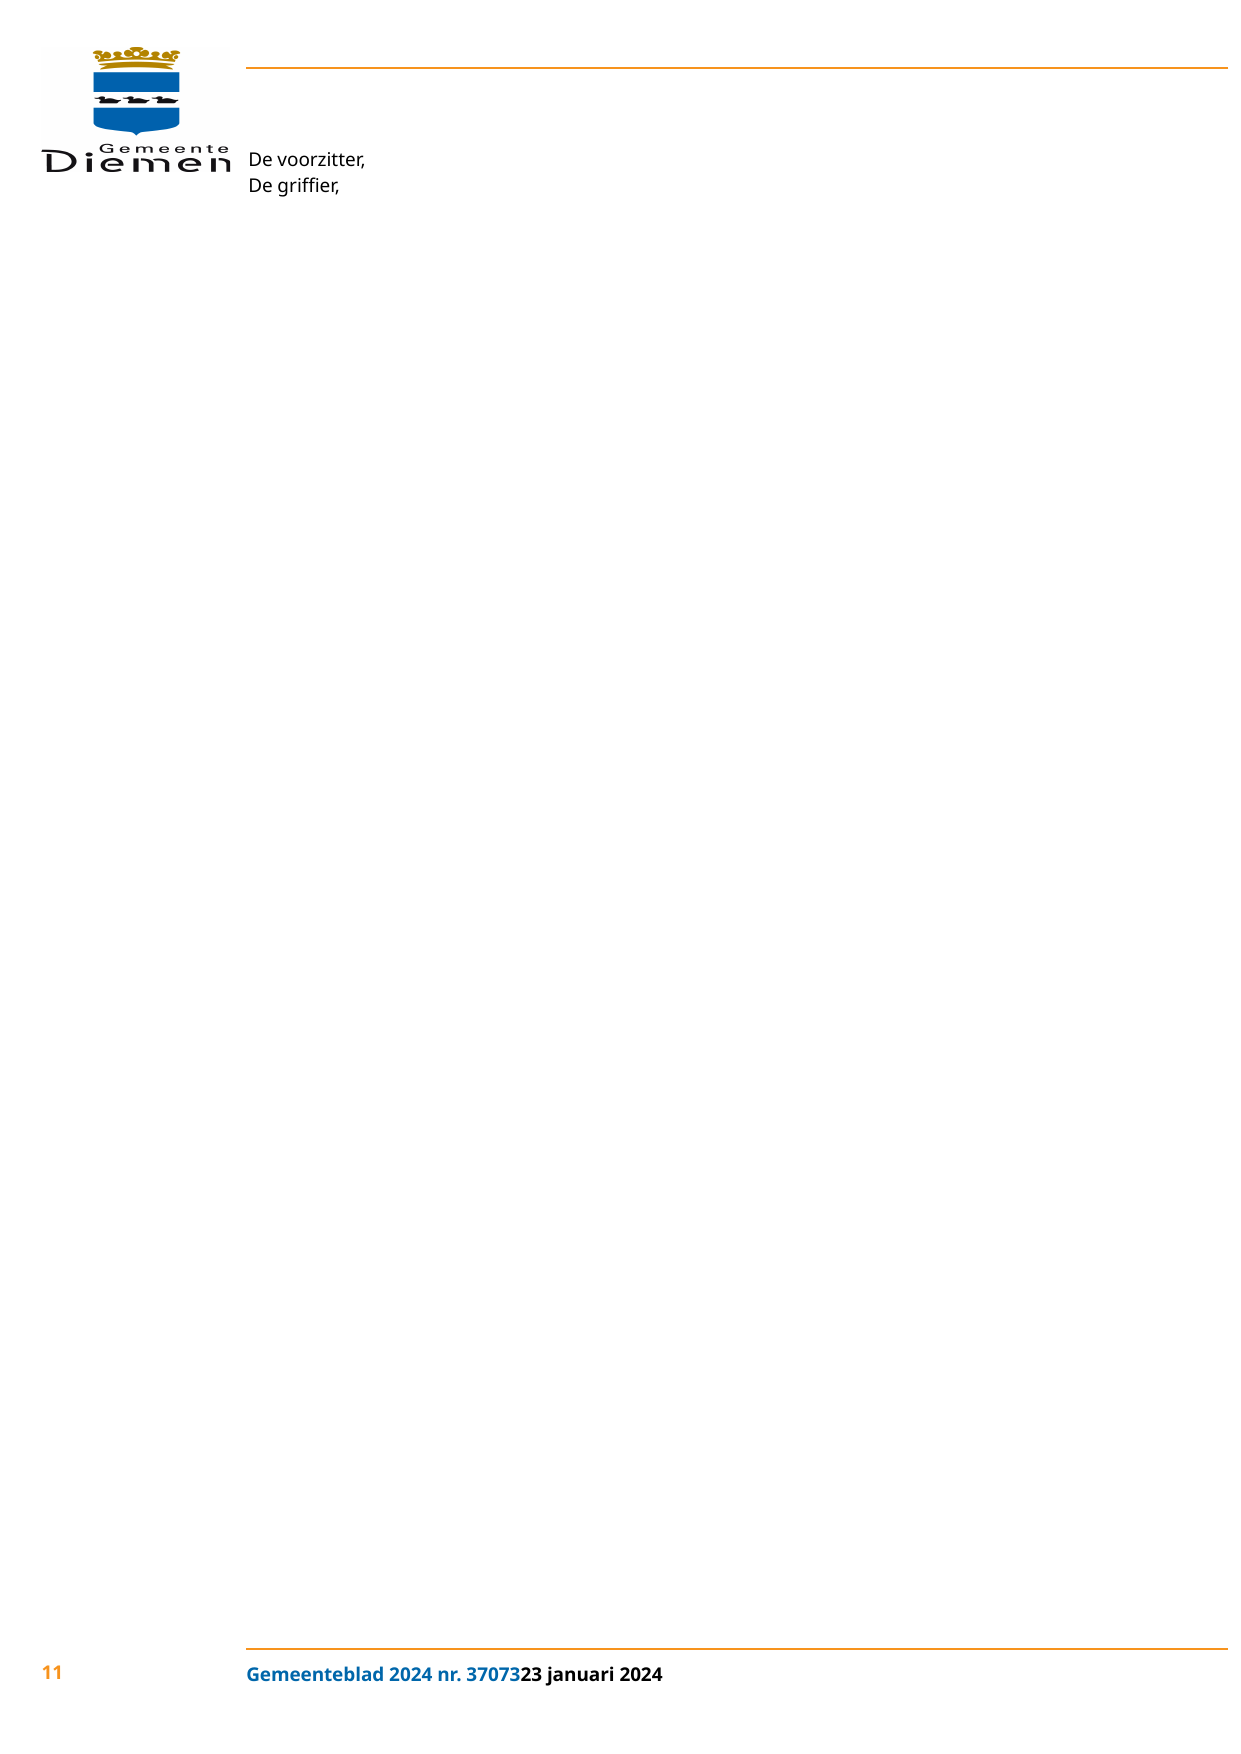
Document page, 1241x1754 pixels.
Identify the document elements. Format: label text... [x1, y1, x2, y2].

text De griffier, [248, 172, 1152, 198]
picture [41, 47, 231, 172]
text De voorzitter, [248, 146, 1152, 172]
